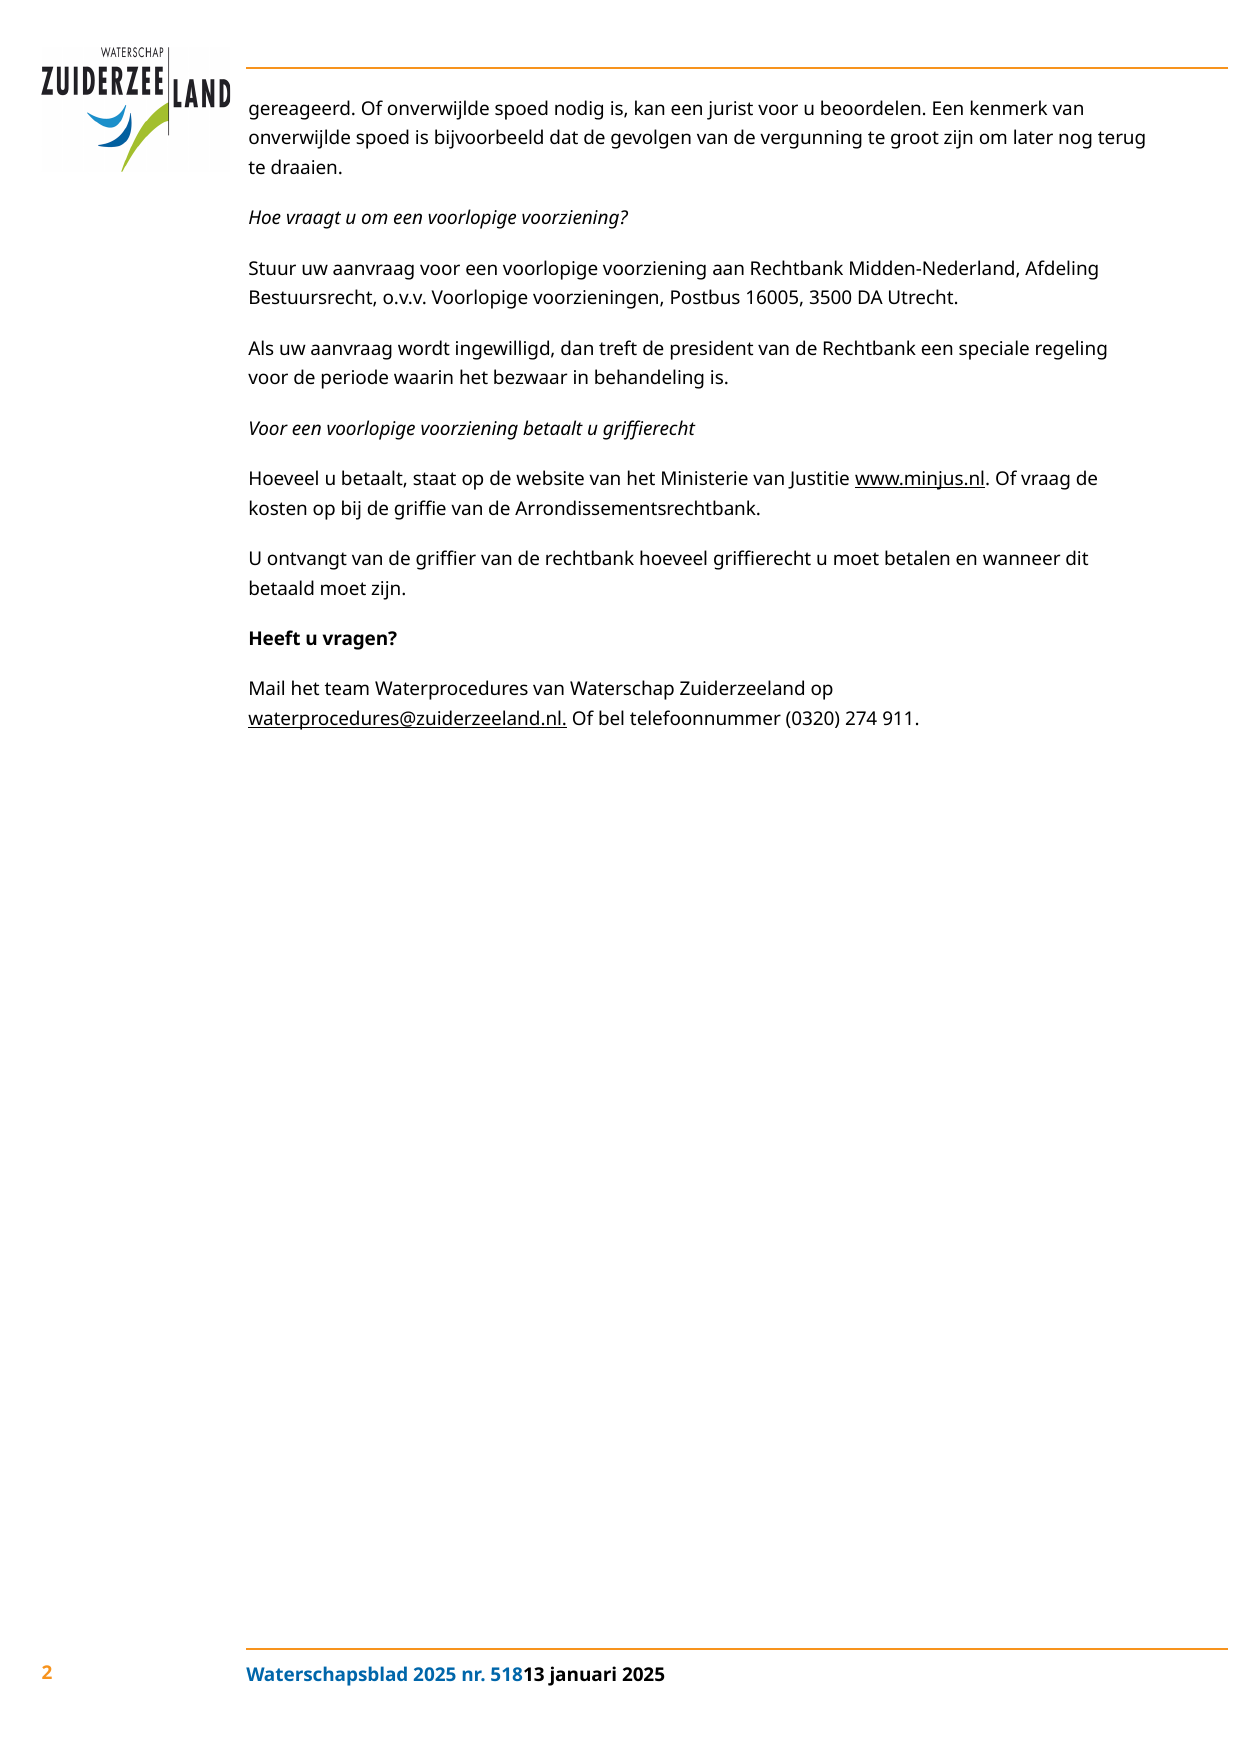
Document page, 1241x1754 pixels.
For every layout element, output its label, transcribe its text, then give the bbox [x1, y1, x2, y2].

text U ontvangt van de griffier van de rechtbank hoeveel griffierecht u moet betalen en wanneer dit betaald moet zijn. [248, 545, 1152, 601]
picture [41, 47, 231, 172]
text Als uw aanvraag wordt ingewilligd, dan treft de president van de Rechtbank een speciale regeling voor de periode waarin het bezwaar in behandeling is. [248, 335, 1152, 390]
text Voor een voorlopige voorziening betaalt u griffierecht [248, 415, 1152, 441]
text Hoe vraagt u om een voorlopige voorziening? [248, 204, 1152, 230]
text Hoeveel u betaalt, staat op de website van het Ministerie van Justitie www.minjus.nl. Of vraag de kosten op bij de griffie van de Arrondissementsrechtbank. [248, 465, 1152, 521]
text Stuur uw aanvraag voor een voorlopige voorziening aan Rechtbank Midden-Nederland, Afdeling Bestuursrecht, o.v.v. Voorlopige voorzieningen, Postbus 16005, 3500 DA Utrecht. [248, 255, 1152, 310]
text gereageerd. Of onverwijlde spoed nodig is, kan een jurist voor u beoordelen. Een kenmerk van onverwijlde spoed is bijvoorbeeld dat de gevolgen van de vergunning te groot zijn om later nog terug te draaien. [248, 95, 1152, 180]
text Mail het team Waterprocedures van Waterschap Zuiderzeeland op waterprocedures@zuiderzeeland.nl. Of bel telefoonnummer (0320) 274 911. [248, 676, 1152, 731]
text Heeft u vragen? [248, 625, 1152, 651]
